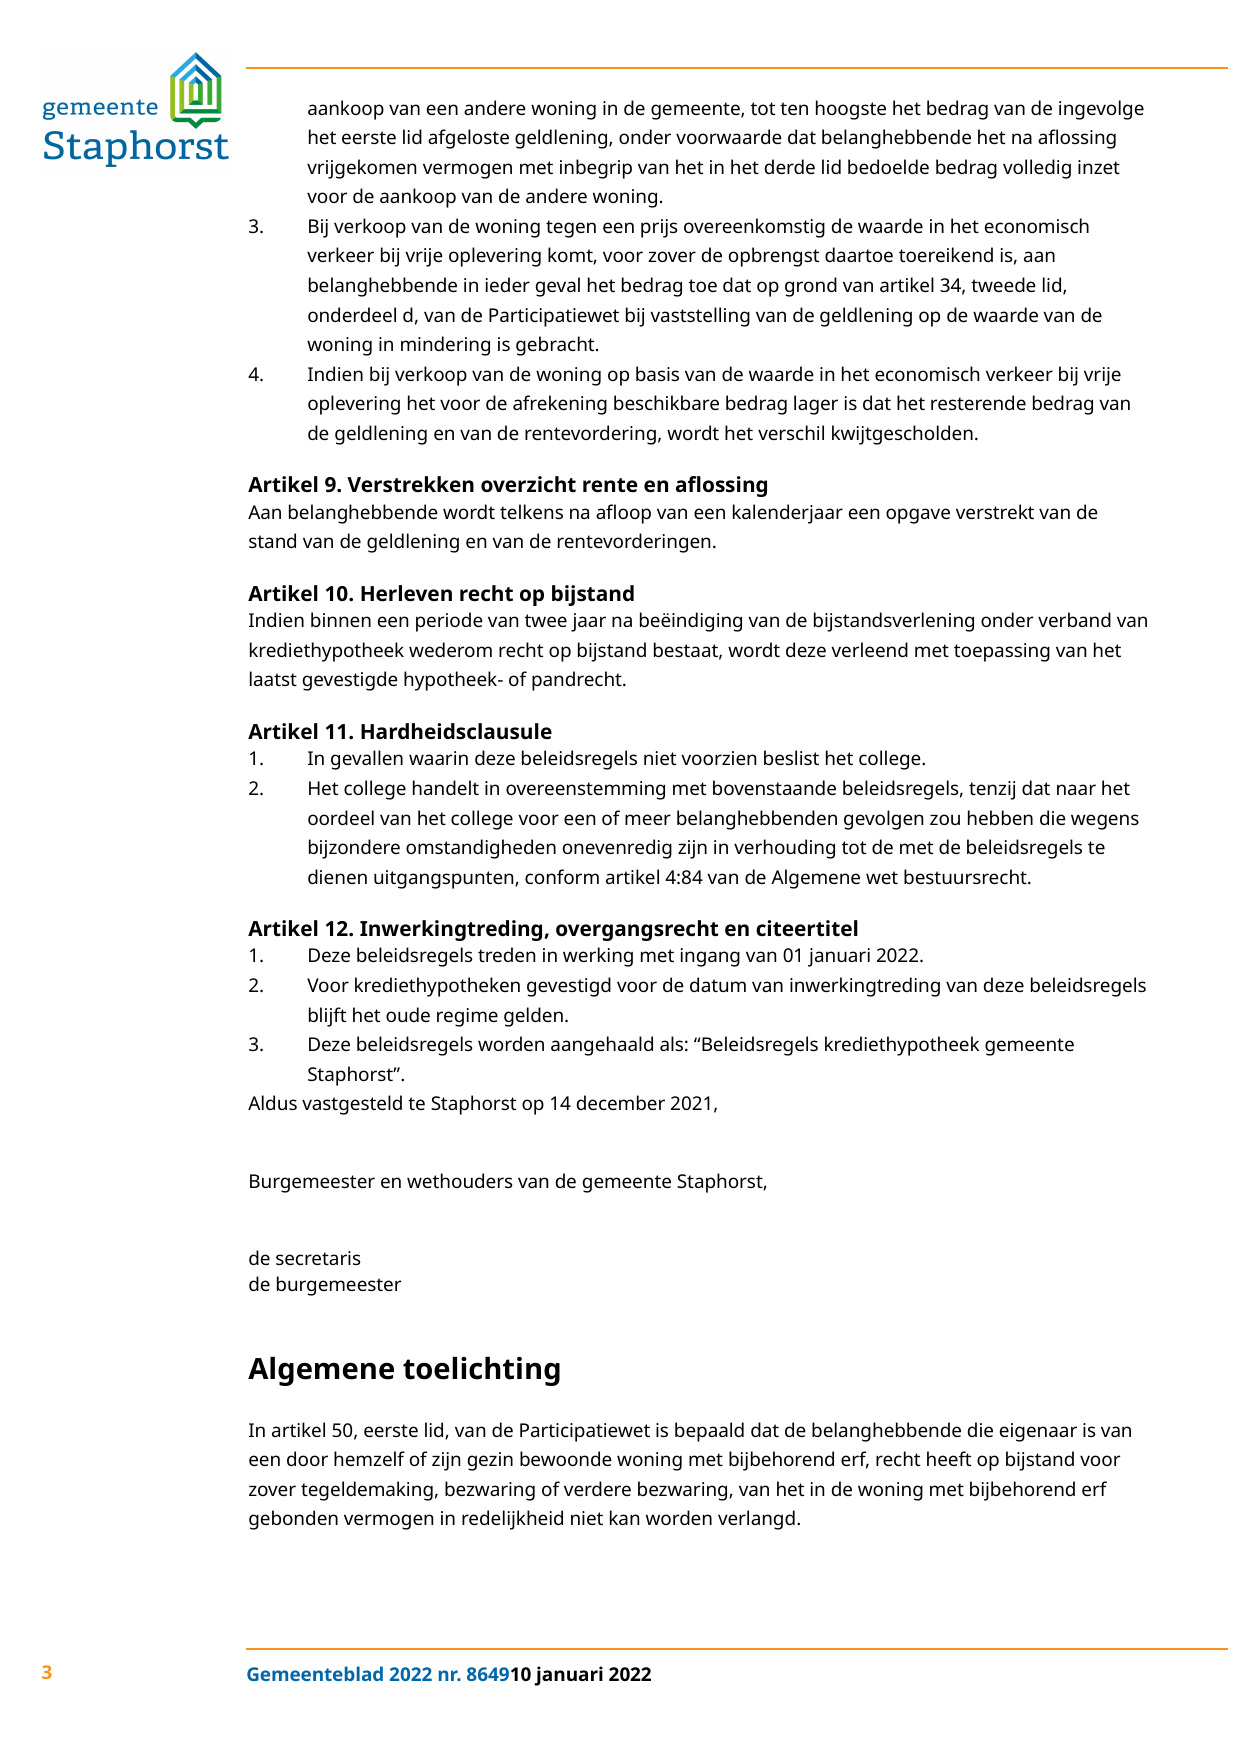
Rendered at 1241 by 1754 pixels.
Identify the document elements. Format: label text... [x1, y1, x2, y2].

text Indien binnen een periode van twee jaar na beëindiging van de bijstandsverlening onder verband van krediethypotheek wederom recht op bijstand bestaat, wordt deze verleend met toepassing van het laatst gevestigde hypotheek- of pandrecht. [248, 607, 1152, 692]
list aankoop van een andere woning in de gemeente, tot ten hoogste het bedrag van de ingevolge het eerste lid afgeloste geldlening, onder voorwaarde dat belanghebbende het na aflossing vrijgekomen vermogen met inbegrip van het in het derde lid bedoelde bedrag volledig inzet voor de aankoop van de andere woning. [248, 95, 1152, 209]
text Algemene toelichting [248, 1348, 1152, 1388]
text Artikel 9. Verstrekken overzicht rente en aflossing [248, 471, 1152, 499]
text de burgemeester [248, 1271, 1152, 1296]
text Artikel 10. Herleven recht op bijstand [248, 579, 1152, 607]
list Het college handelt in overeenstemming met bovenstaande beleidsregels, tenzij dat naar het oordeel van het college voor een of meer belanghebbenden gevolgen zou hebben die wegens bijzondere omstandigheden onevenredig zijn in verhouding tot de met de beleidsregels te dienen uitgangspunten, conform artikel 4:84 van de Algemene wet bestuursrecht. [248, 775, 1152, 889]
text Artikel 12. Inwerkingtreding, overgangsrecht en citeertitel [248, 914, 1152, 943]
picture [41, 47, 231, 172]
list Indien bij verkoop van de woning op basis van de waarde in het economisch verkeer bij vrije oplevering het voor de afrekening beschikbare bedrag lager is dat het resterende bedrag van de geldlening en van de rentevordering, wordt het verschil kwijtgescholden. [248, 361, 1152, 446]
text Burgemeester en wethouders van de gemeente Staphorst, [248, 1168, 1152, 1193]
list Deze beleidsregels treden in werking met ingang van 01 januari 2022. [248, 943, 1152, 968]
list Voor krediethypotheken gevestigd voor de datum van inwerkingtreding van deze beleidsregels blijft het oude regime gelden. [248, 972, 1152, 1028]
list In gevallen waarin deze beleidsregels niet voorzien beslist het college. [248, 746, 1152, 771]
text Aan belanghebbende wordt telkens na afloop van een kalenderjaar een opgave verstrekt van de stand van de geldlening en van de rentevorderingen. [248, 499, 1152, 554]
list Deze beleidsregels worden aangehaald als: “Beleidsregels krediethypotheek gemeente Staphorst”. [248, 1031, 1152, 1087]
list Bij verkoop van de woning tegen een prijs overeenkomstig de waarde in het economisch verkeer bij vrije oplevering komt, voor zover de opbrengst daartoe toereikend is, aan belanghebbende in ieder geval het bedrag toe dat op grond van artikel 34, tweede lid, onderdeel d, van de Participatiewet bij vaststelling van de geldlening op de waarde van de woning in mindering is gebracht. [248, 213, 1152, 357]
text Aldus vastgesteld te Staphorst op 14 december 2021, [248, 1091, 1152, 1116]
text Artikel 11. Hardheidsclausule [248, 717, 1152, 746]
text In artikel 50, eerste lid, van de Participatiewet is bepaald dat de belanghebbende die eigenaar is van een door hemzelf of zijn gezin bewoonde woning met bijbehorend erf, recht heeft op bijstand voor zover tegeldemaking, bezwaring of verdere bezwaring, van het in de woning met bijbehorend erf gebonden vermogen in redelijkheid niet kan worden verlangd. [248, 1417, 1152, 1531]
text de secretaris [248, 1245, 1152, 1271]
